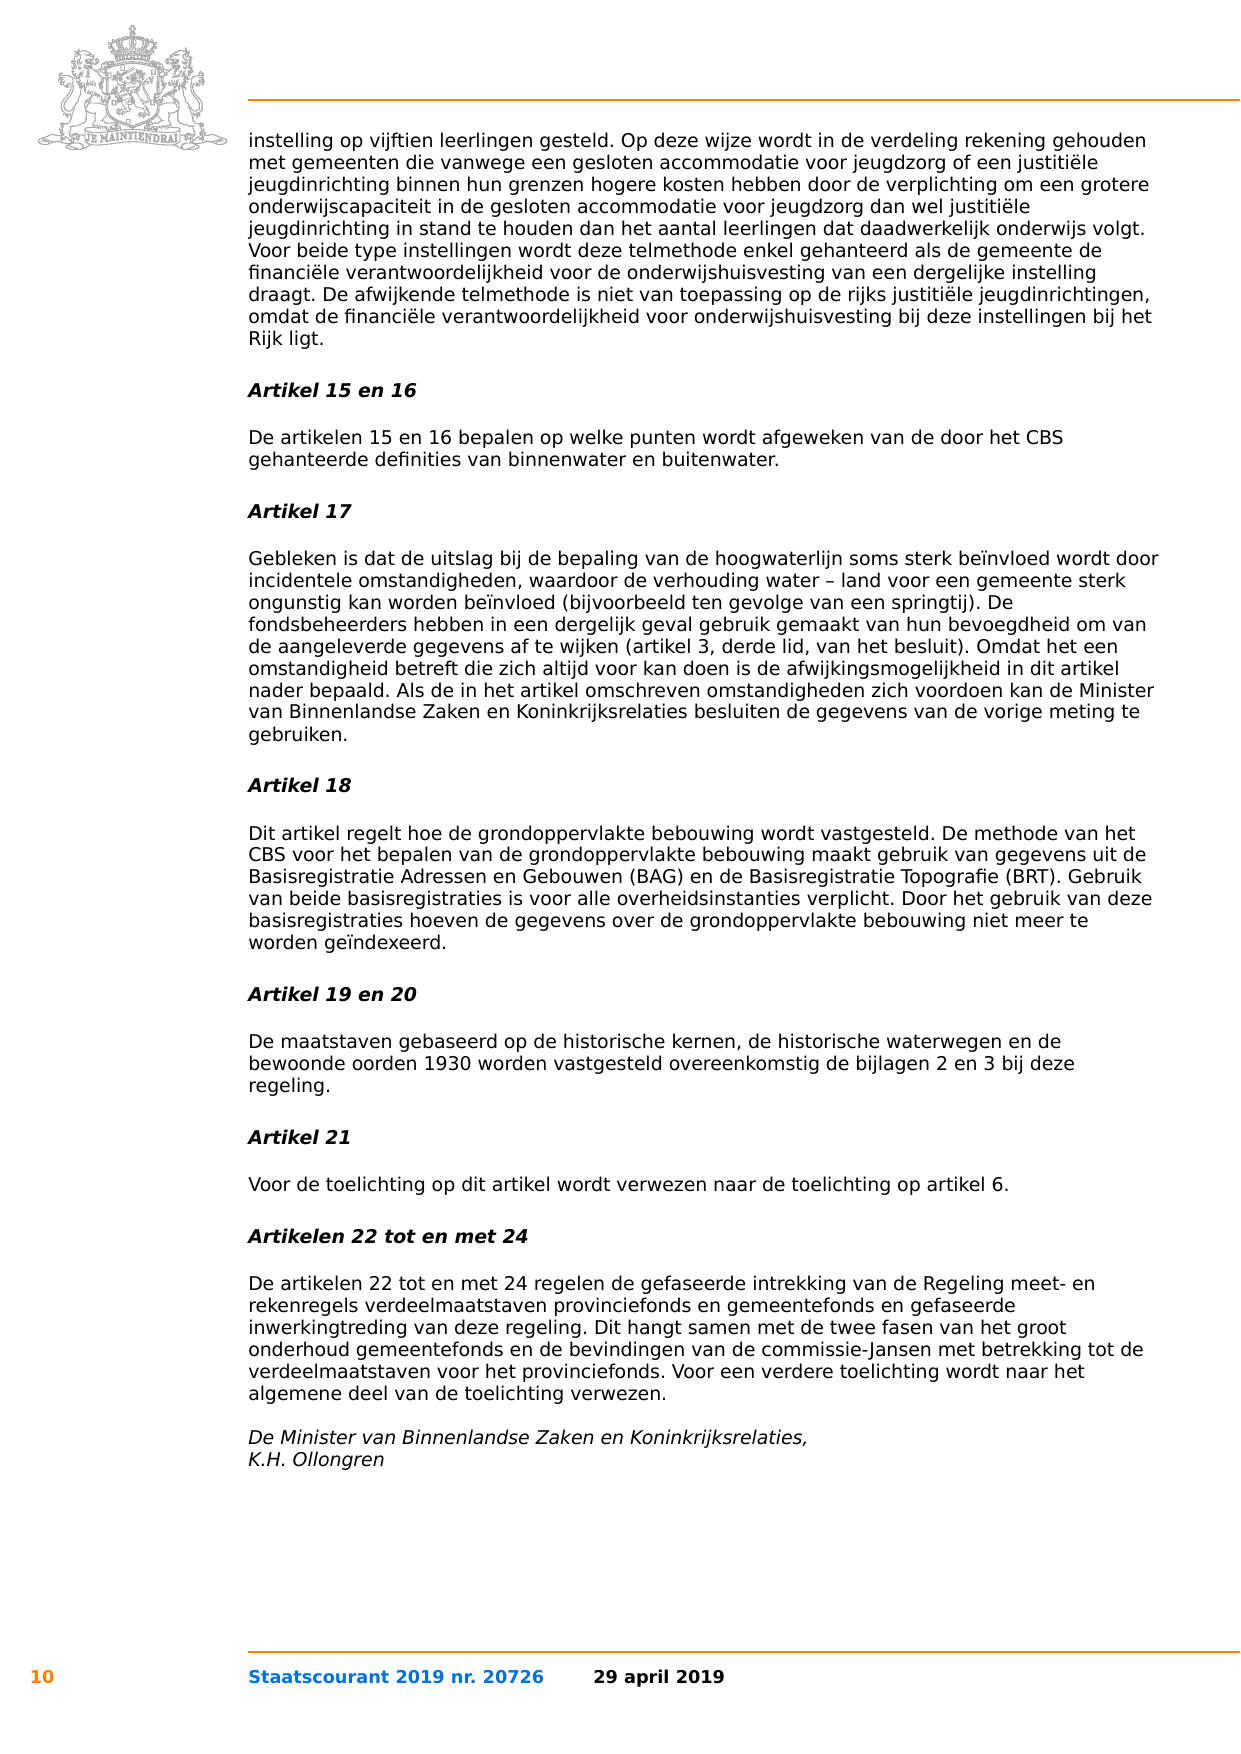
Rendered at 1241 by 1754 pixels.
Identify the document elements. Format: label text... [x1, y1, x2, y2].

text De Minister van Binnenlandse Zaken en Koninkrijksrelaties, K.H. Ollongren [248, 1427, 1163, 1471]
subtitle Artikelen 22 tot en met 24 [248, 1226, 1163, 1248]
text Dit artikel regelt hoe de grondoppervlakte bebouwing wordt vastgesteld. De methode van het CBS voor het bepalen van de grondoppervlakte bebouwing maakt gebruik van gegevens uit de Basisregistratie Adressen en Gebouwen (BAG) en de Basisregistratie Topografie (BRT). Gebruik van beide basisregistraties is voor alle overheidsinstanties verplicht. Door het gebruik van deze basisregistraties hoeven de gegevens over de grondoppervlakte bebouwing niet meer te worden geïndexeerd. [248, 822, 1163, 954]
text instelling op vijftien leerlingen gesteld. Op deze wijze wordt in de verdeling rekening gehouden met gemeenten die vanwege een gesloten accommodatie voor jeugdzorg of een justitiële jeugdinrichting binnen hun grenzen hogere kosten hebben door de verplichting om een grotere onderwijscapaciteit in de gesloten accommodatie voor jeugdzorg dan wel justitiële jeugdinrichting in stand te houden dan het aantal leerlingen dat daadwerkelijk onderwijs volgt. Voor beide type instellingen wordt deze telmethode enkel gehanteerd als de gemeente de financiële verantwoordelijkheid voor de onderwijshuisvesting van een dergelijke instelling draagt. De afwijkende telmethode is niet van toepassing op de rijks justitiële jeugdinrichtingen, omdat de financiële verantwoordelijkheid voor onderwijshuisvesting bij deze instellingen bij het Rijk ligt. [248, 130, 1163, 350]
picture [38, 25, 227, 150]
subtitle Artikel 17 [248, 501, 1163, 523]
text Gebleken is dat de uitslag bij de bepaling van de hoogwaterlijn soms sterk beïnvloed wordt door incidentele omstandigheden, waardoor de verhouding water – land voor een gemeente sterk ongunstig kan worden beïnvloed (bijvoorbeeld ten gevolge van een springtij). De fondsbeheerders hebben in een dergelijk geval gebruik gemaakt van hun bevoegdheid om van de aangeleverde gegevens af te wijken (artikel 3, derde lid, van het besluit). Omdat het een omstandigheid betreft die zich altijd voor kan doen is de afwijkingsmogelijkheid in dit artikel nader bepaald. Als de in het artikel omschreven omstandigheden zich voordoen kan de Minister van Binnenlandse Zaken en Koninkrijksrelaties besluiten de gegevens van de vorige meting te gebruiken. [248, 548, 1163, 745]
subtitle Artikel 15 en 16 [248, 380, 1163, 402]
text De artikelen 15 en 16 bepalen op welke punten wordt afgeweken van de door het CBS gehanteerde definities van binnenwater en buitenwater. [248, 427, 1163, 471]
subtitle Artikel 21 [248, 1127, 1163, 1149]
subtitle Artikel 18 [248, 775, 1163, 797]
text De artikelen 22 tot en met 24 regelen de gefaseerde intrekking van de Regeling meet- en rekenregels verdeelmaatstaven provinciefonds en gemeentefonds en gefaseerde inwerkingtreding van deze regeling. Dit hangt samen met de twee fasen van het groot onderhoud gemeentefonds en de bevindingen van de commissie-Jansen met betrekking tot de verdeelmaatstaven voor het provinciefonds. Voor een verdere toelichting wordt naar het algemene deel van de toelichting verwezen. [248, 1273, 1163, 1405]
text Voor de toelichting op dit artikel wordt verwezen naar de toelichting op artikel 6. [248, 1174, 1163, 1196]
subtitle Artikel 19 en 20 [248, 984, 1163, 1006]
text De maatstaven gebaseerd op de historische kernen, de historische waterwegen en de bewoonde oorden 1930 worden vastgesteld overeenkomstig de bijlagen 2 en 3 bij deze regeling. [248, 1031, 1163, 1097]
